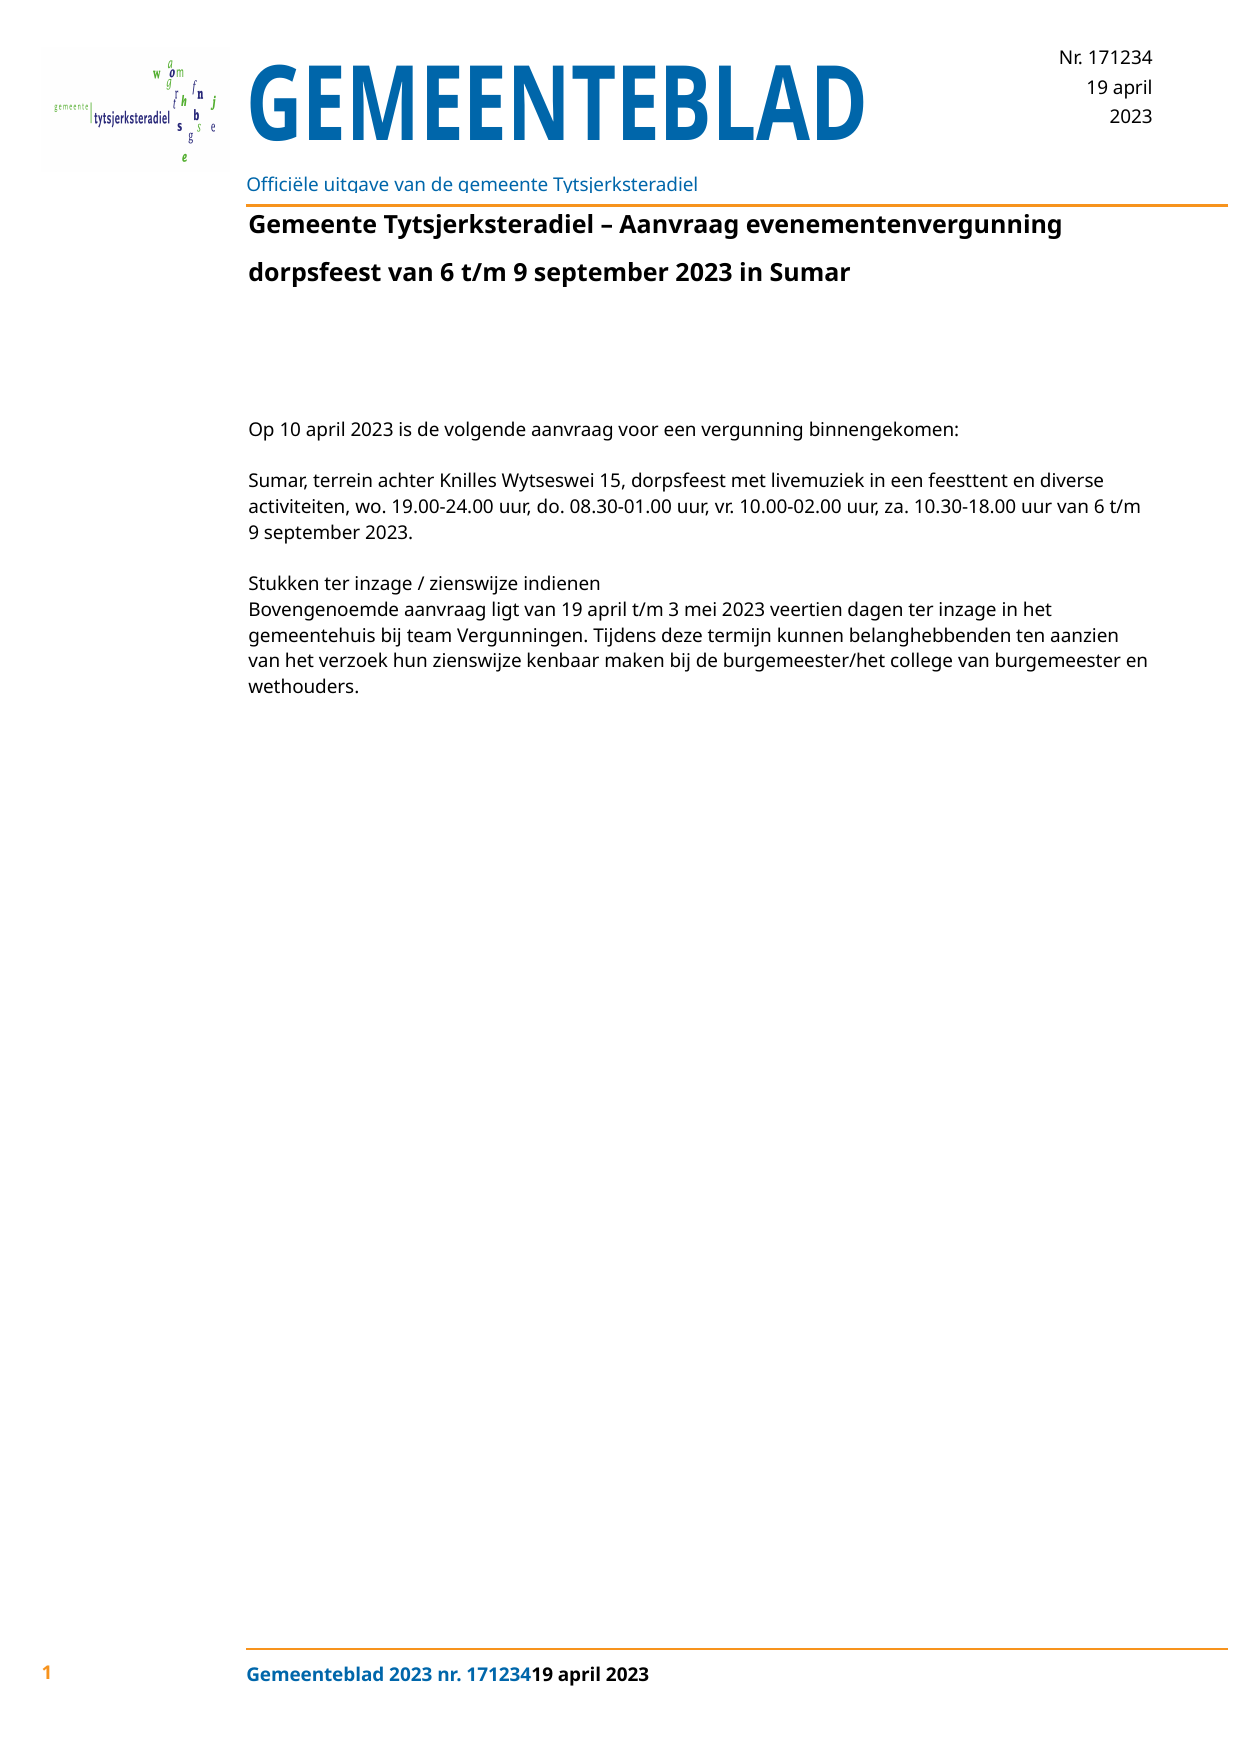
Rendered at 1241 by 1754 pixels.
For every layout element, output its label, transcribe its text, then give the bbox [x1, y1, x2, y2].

text Stukken ter inzage / zienswijze indienen [248, 571, 1152, 596]
picture [41, 47, 231, 172]
text Sumar, terrein achter Knilles Wytseswei 15, dorpsfeest met livemuziek in een feesttent en diverse activiteiten, wo. 19.00-24.00 uur, do. 08.30-01.00 uur, vr. 10.00-02.00 uur, za. 10.30-18.00 uur van 6 t/m 9 september 2023. [248, 468, 1152, 545]
text Op 10 april 2023 is de volgende aanvraag voor een vergunning binnengekomen: [248, 416, 1152, 442]
text Bovengenoemde aanvraag ligt van 19 april t/m 3 mei 2023 veertien dagen ter inzage in het gemeentehuis bij team Vergunningen. Tijdens deze termijn kunnen belanghebbenden ten aanzien van het verzoek hun zienswijze kenbaar maken bij de burgemeester/het college van burgemeester en wethouders. [248, 596, 1152, 699]
text Gemeente Tytsjerksteradiel – Aanvraag evenementenvergunning dorpsfeest van 6 t/m 9 september 2023 in Sumar [248, 207, 1152, 288]
